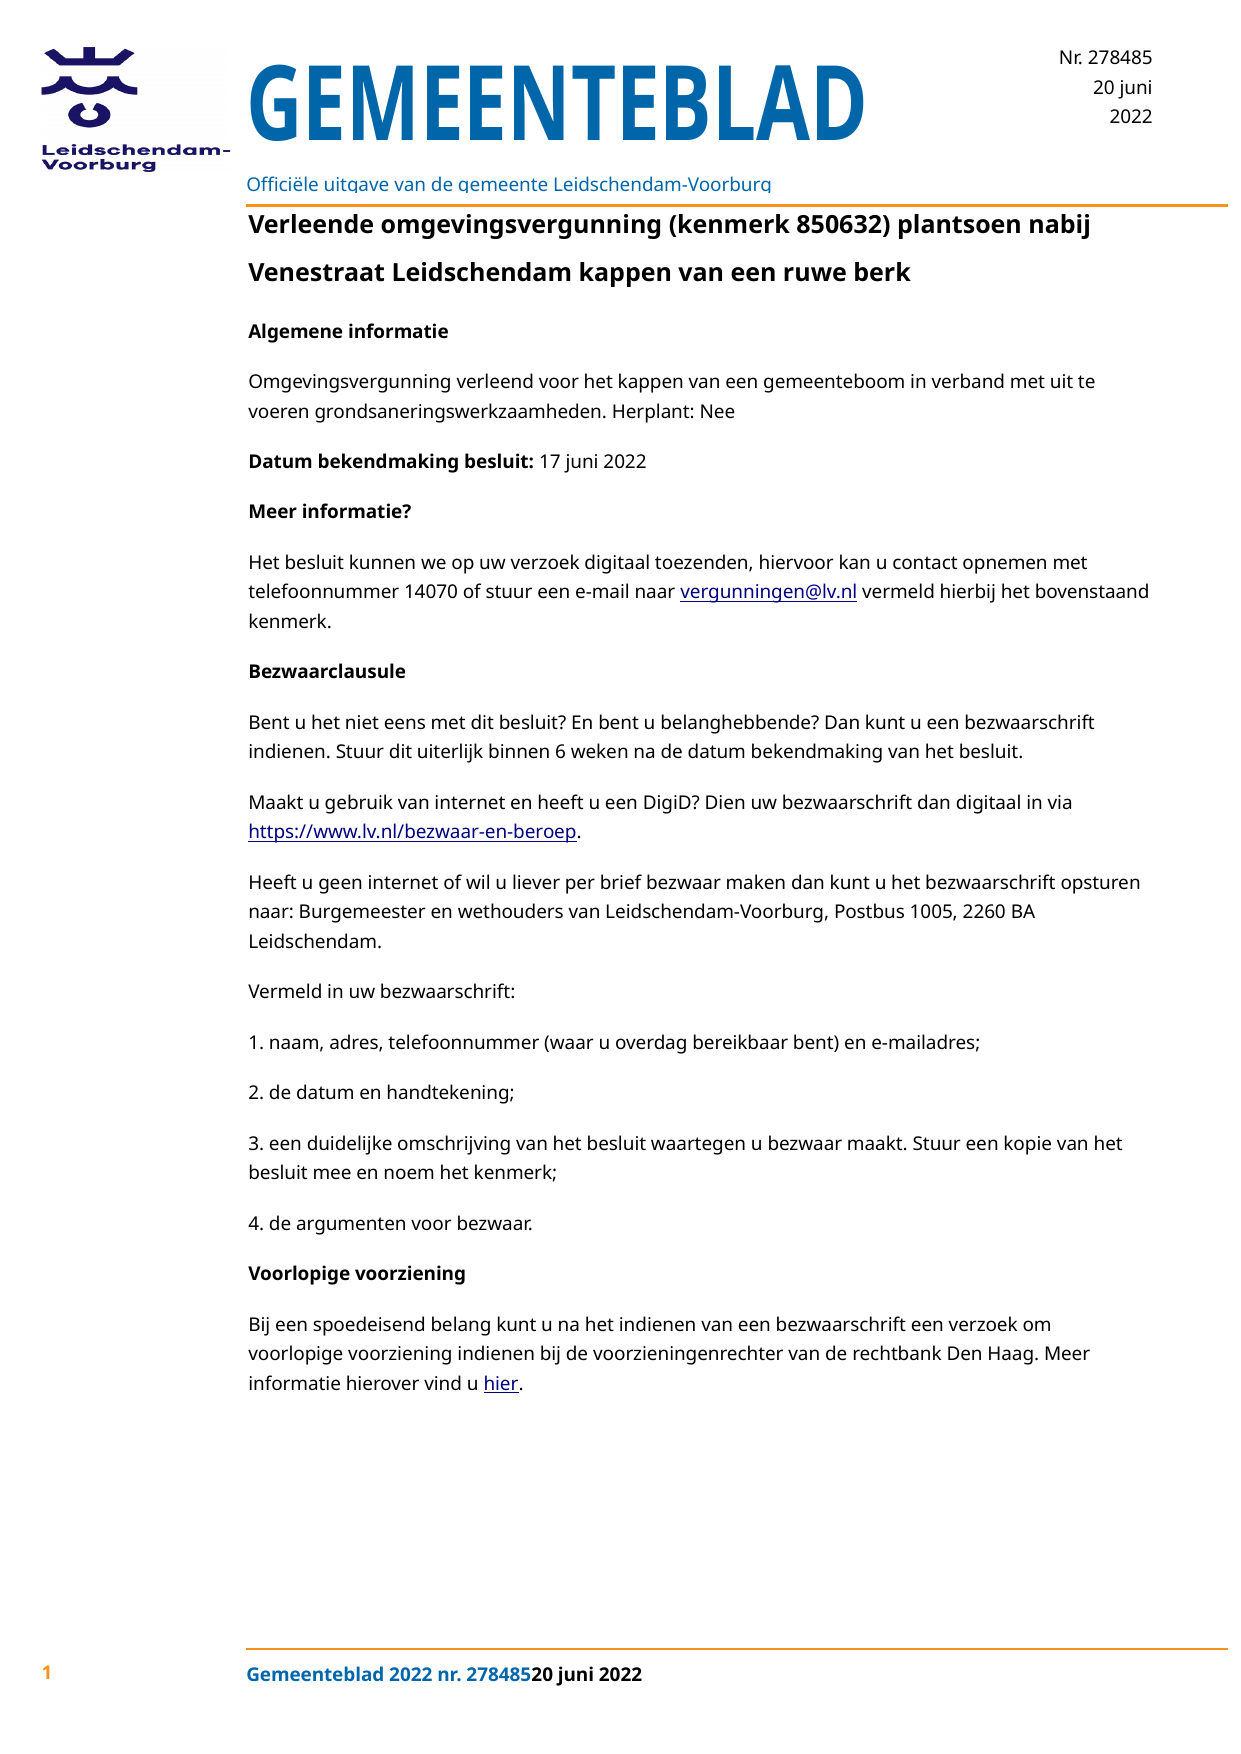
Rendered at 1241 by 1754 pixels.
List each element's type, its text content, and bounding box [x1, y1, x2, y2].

text Maakt u gebruik van internet en heeft u een DigiD? Dien uw bezwaarschrift dan digitaal in via https://www.lv.nl/bezwaar-en-beroep. [248, 789, 1152, 844]
text Voorlopige voorziening [248, 1260, 1152, 1286]
text Meer informatie? [248, 499, 1152, 524]
text Verleende omgevingsvergunning (kenmerk 850632) plantsoen nabij Venestraat Leidschendam kappen van een ruwe berk [248, 207, 1152, 288]
text Vermeld in uw bezwaarschrift: [248, 979, 1152, 1004]
text 1. naam, adres, telefoonnummer (waar u overdag bereikbaar bent) en e-mailadres; [248, 1029, 1152, 1055]
text 3. een duidelijke omschrijving van het besluit waartegen u bezwaar maakt. Stuur een kopie van het besluit mee en noem het kenmerk; [248, 1130, 1152, 1185]
picture [41, 47, 231, 172]
text Bij een spoedeisend belang kunt u na het indienen van een bezwaarschrift een verzoek om voorlopige voorziening indienen bij de voorzieningenrechter van de rechtbank Den Haag. Meer informatie hierover vind u hier. [248, 1311, 1152, 1396]
text Het besluit kunnen we op uw verzoek digitaal toezenden, hiervoor kan u contact opnemen met telefoonnummer 14070 of stuur een e-mail naar vergunningen@lv.nl vermeld hierbij het bovenstaand kenmerk. [248, 549, 1152, 634]
text Heeft u geen internet of wil u liever per brief bezwaar maken dan kunt u het bezwaarschrift opsturen naar: Burgemeester en wethouders van Leidschendam-Voorburg, Postbus 1005, 2260 BA Leidschendam. [248, 869, 1152, 954]
text 4. de argumenten voor bezwaar. [248, 1210, 1152, 1236]
text Bent u het niet eens met dit besluit? En bent u belanghebbende? Dan kunt u een bezwaarschrift indienen. Stuur dit uiterlijk binnen 6 weken na de datum bekendmaking van het besluit. [248, 709, 1152, 764]
text 2. de datum en handtekening; [248, 1079, 1152, 1105]
text Omgevingsvergunning verleend voor het kappen van een gemeenteboom in verband met uit te voeren grondsaneringswerkzaamheden. Herplant: Nee [248, 368, 1152, 424]
text Datum bekendmaking besluit: 17 juni 2022 [248, 448, 1152, 474]
text Algemene informatie [248, 318, 1152, 344]
text Bezwaarclausule [248, 659, 1152, 684]
